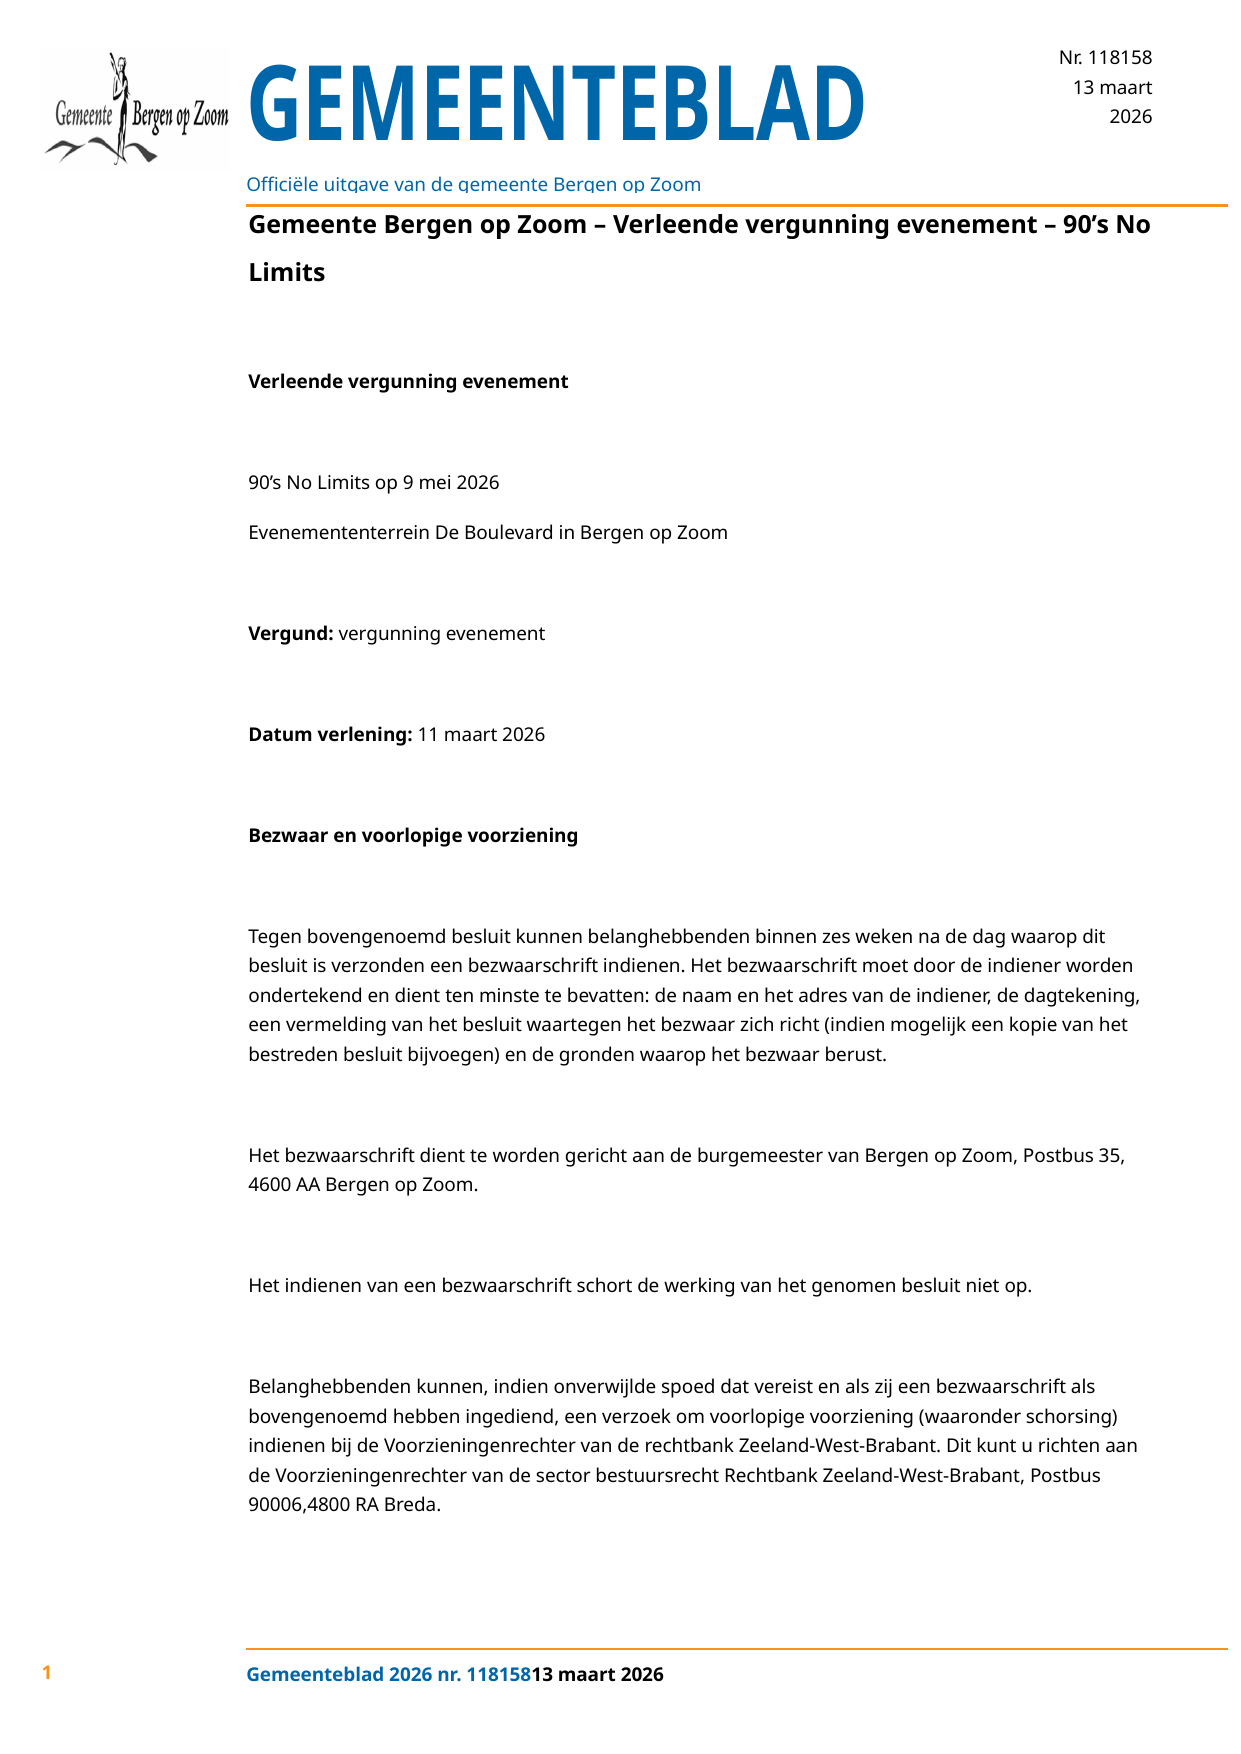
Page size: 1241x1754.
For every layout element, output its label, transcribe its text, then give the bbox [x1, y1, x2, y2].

text Verleende vergunning evenement [248, 368, 1152, 394]
text Vergund: vergunning evenement [248, 620, 1152, 646]
text Bezwaar en voorlopige voorziening [248, 822, 1152, 848]
text Tegen bovengenoemd besluit kunnen belanghebbenden binnen zes weken na de dag waarop dit besluit is verzonden een bezwaarschrift indienen. Het bezwaarschrift moet door de indiener worden ondertekend en dient ten minste te bevatten: de naam en het adres van de indiener, de dagtekening, een vermelding van het besluit waartegen het bezwaar zich richt (indien mogelijk een kopie van het bestreden besluit bijvoegen) en de gronden waarop het bezwaar berust. [248, 923, 1152, 1067]
text Datum verlening: 11 maart 2026 [248, 721, 1152, 747]
text Het indienen van een bezwaarschrift schort de werking van het genomen besluit niet op. [248, 1272, 1152, 1298]
text Evenemententerrein De Boulevard in Bergen op Zoom [248, 519, 1152, 545]
text Het bezwaarschrift dient te worden gericht aan de burgemeester van Bergen op Zoom, Postbus 35, 4600 AA Bergen op Zoom. [248, 1142, 1152, 1197]
text Gemeente Bergen op Zoom – Verleende vergunning evenement – 90’s No Limits [248, 207, 1152, 288]
picture [41, 47, 231, 172]
text 90’s No Limits op 9 mei 2026 [248, 469, 1152, 495]
text Belanghebbenden kunnen, indien onverwijlde spoed dat vereist en als zij een bezwaarschrift als bovengenoemd hebben ingediend, een verzoek om voorlopige voorziening (waaronder schorsing) indienen bij de Voorzieningenrechter van de rechtbank Zeeland-West-Brabant. Dit kunt u richten aan de Voorzieningenrechter van de sector bestuursrecht Rechtbank Zeeland-West-Brabant, Postbus 90006,4800 RA Breda. [248, 1373, 1152, 1517]
